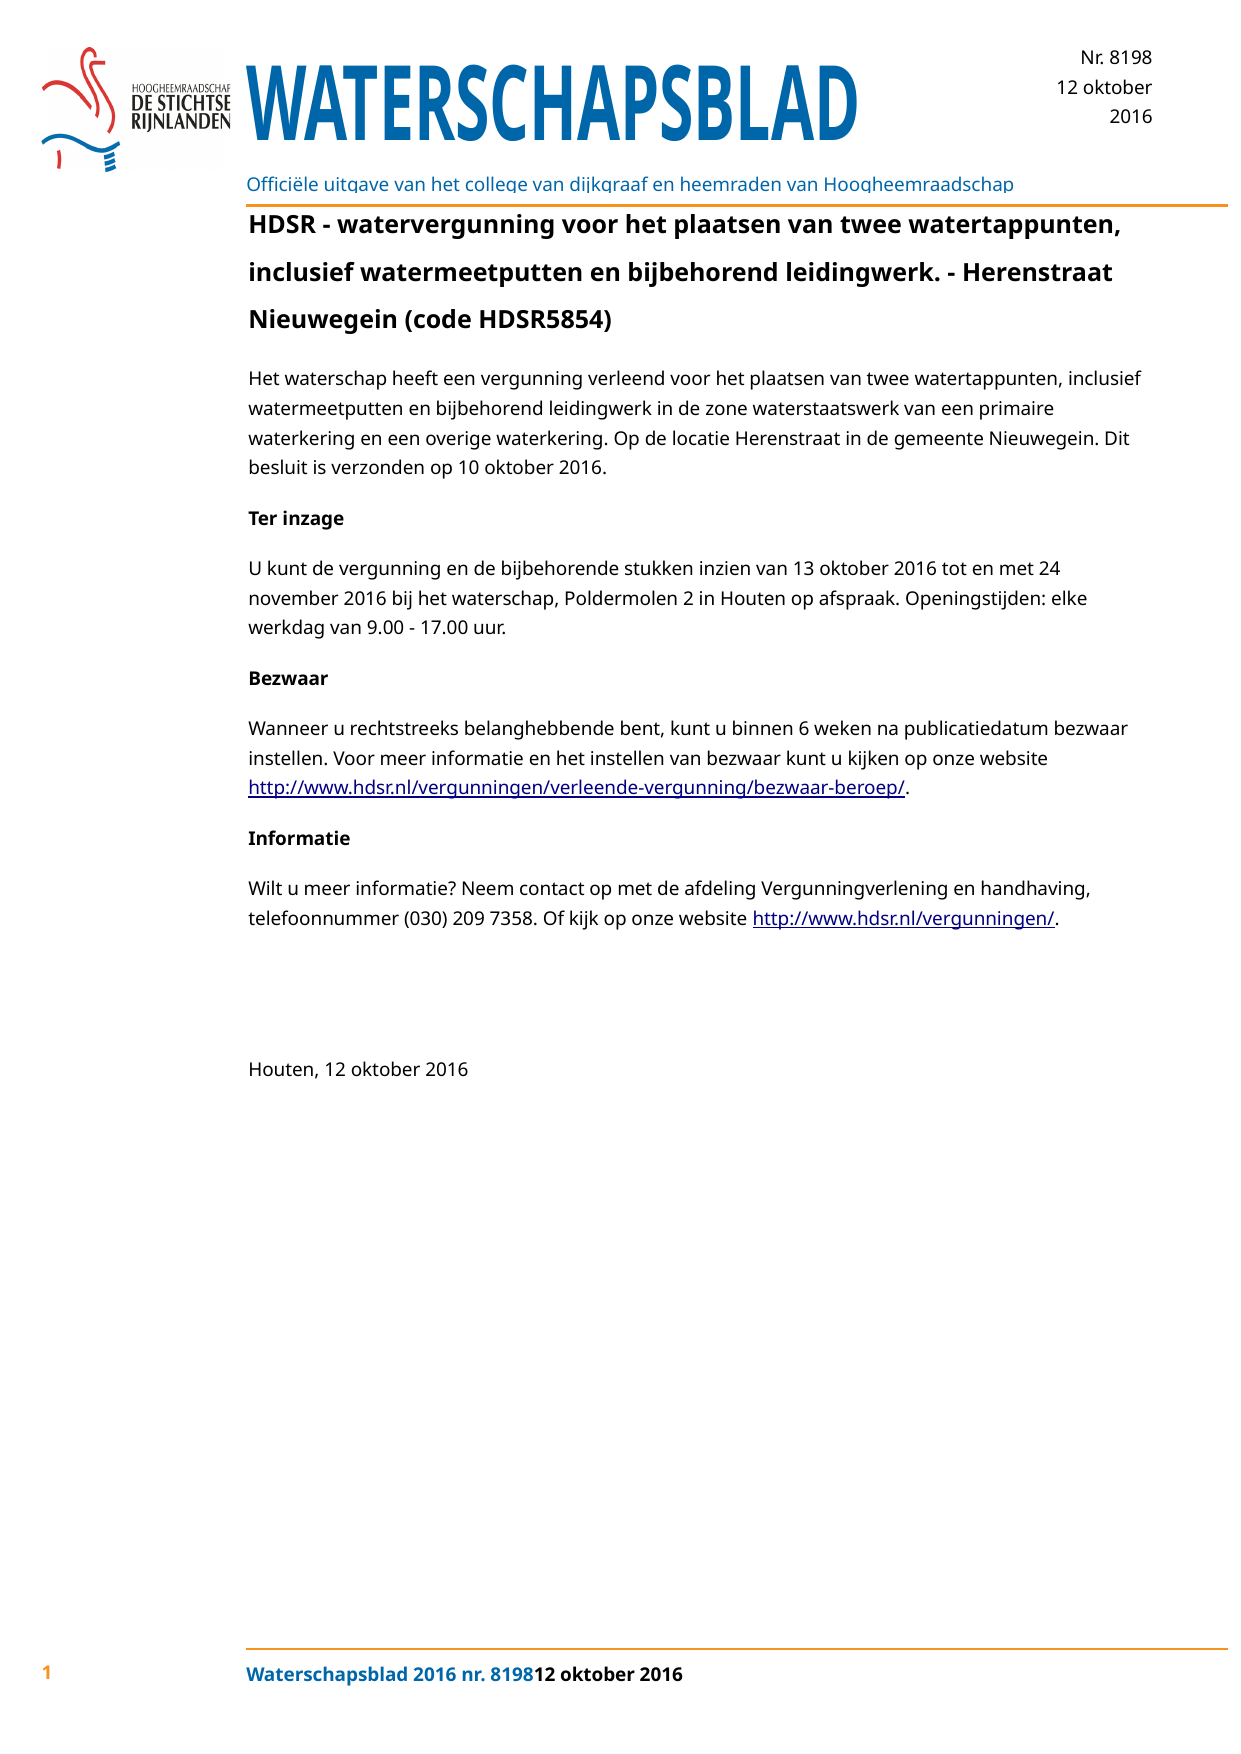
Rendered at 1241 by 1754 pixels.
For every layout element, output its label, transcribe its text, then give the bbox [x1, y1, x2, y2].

text U kunt de vergunning en de bijbehorende stukken inzien van 13 oktober 2016 tot en met 24 november 2016 bij het waterschap, Poldermolen 2 in Houten op afspraak. Openingstijden: elke werkdag van 9.00 - 17.00 uur. [248, 555, 1152, 640]
text Wanneer u rechtstreeks belanghebbende bent, kunt u binnen 6 weken na publicatiedatum bezwaar instellen. Voor meer informatie en het instellen van bezwaar kunt u kijken op onze website http://www.hdsr.nl/vergunningen/verleende-vergunning/bezwaar-beroep/. [248, 715, 1152, 800]
text HDSR - watervergunning voor het plaatsen van twee watertappunten, inclusief watermeetputten en bijbehorend leidingwerk. - Herenstraat Nieuwegein (code HDSR5854) [248, 207, 1152, 336]
text Informatie [248, 825, 1152, 850]
text Wilt u meer informatie? Neem contact op met de afdeling Vergunningverlening en handhaving, telefoonnummer (030) 209 7358. Of kijk op onze website http://www.hdsr.nl/vergunningen/. [248, 875, 1152, 930]
picture [41, 47, 231, 172]
text Houten, 12 oktober 2016 [248, 1056, 1152, 1082]
text Ter inzage [248, 505, 1152, 530]
text Bezwaar [248, 665, 1152, 690]
text Het waterschap heeft een vergunning verleend voor het plaatsen van twee watertappunten, inclusief watermeetputten en bijbehorend leidingwerk in de zone waterstaatswerk van een primaire waterkering en een overige waterkering. Op de locatie Herenstraat in de gemeente Nieuwegein. Dit besluit is verzonden op 10 oktober 2016. [248, 366, 1152, 480]
